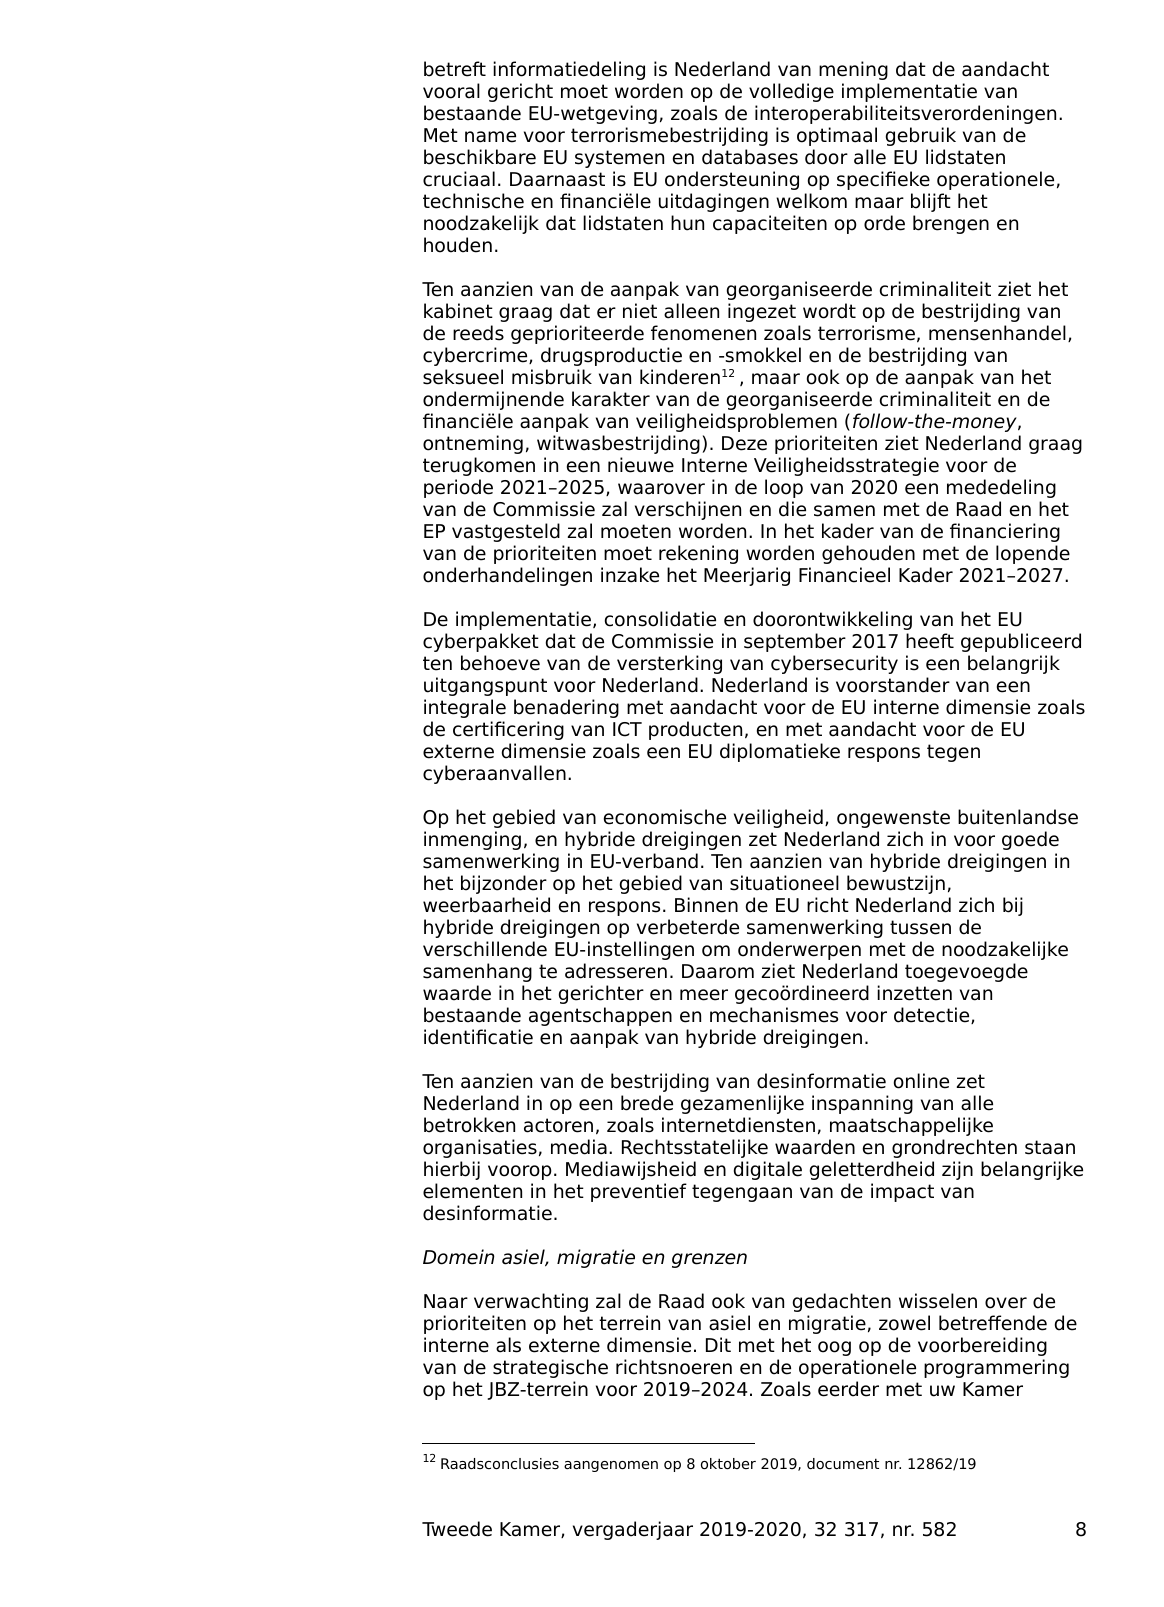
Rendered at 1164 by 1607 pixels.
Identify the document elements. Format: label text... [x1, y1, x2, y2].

text De implementatie, consolidatie en doorontwikkeling van het EU cyberpakket dat de Commissie in september 2017 heeft gepubliceerd ten behoeve van de versterking van cybersecurity is een belangrijk uitgangspunt voor Nederland. Nederland is voorstander van een integrale benadering met aandacht voor de EU interne dimensie zoals de certificering van ICT producten, en met aandacht voor de EU externe dimensie zoals een EU diplomatieke respons tegen cyberaanvallen. [422, 609, 1087, 785]
text Ten aanzien van de aanpak van georganiseerde criminaliteit ziet het kabinet graag dat er niet alleen ingezet wordt op de bestrijding van de reeds geprioriteerde fenomenen zoals terrorisme, mensenhandel, cybercrime, drugsproductie en -smokkel en de bestrijding van seksueel misbruik van kinderen, maar ook op de aanpak van het ondermijnende karakter van de georganiseerde criminaliteit en de financiële aanpak van veiligheidsproblemen (follow-the-money, ontneming, witwasbestrijding). Deze prioriteiten ziet Nederland graag terugkomen in een nieuwe Interne Veiligheidsstrategie voor de periode 2021–2025, waarover in de loop van 2020 een mededeling van de Commissie zal verschijnen en die samen met de Raad en het EP vastgesteld zal moeten worden. In het kader van de financiering van de prioriteiten moet rekening worden gehouden met de lopende onderhandelingen inzake het Meerjarig Financieel Kader 2021–2027. [422, 279, 1087, 587]
subtitle Domein asiel, migratie en grenzen [422, 1247, 1087, 1269]
text Ten aanzien van de bestrijding van desinformatie online zet Nederland in op een brede gezamenlijke inspanning van alle betrokken actoren, zoals internetdiensten, maatschappelijke organisaties, media. Rechtsstatelijke waarden en grondrechten staan hierbij voorop. Mediawijsheid en digitale geletterdheid zijn belangrijke elementen in het preventief tegengaan van de impact van desinformatie. [422, 1071, 1087, 1225]
text Raadsconclusies aangenomen op 8 oktober 2019, document nr. 12862/19 [422, 1452, 1087, 1474]
text betreft informatiedeling is Nederland van mening dat de aandacht vooral gericht moet worden op de volledige implementatie van bestaande EU-wetgeving, zoals de interoperabiliteitsverordeningen. Met name voor terrorismebestrijding is optimaal gebruik van de beschikbare EU systemen en databases door alle EU lidstaten cruciaal. Daarnaast is EU ondersteuning op specifieke operationele, technische en financiële uitdagingen welkom maar blijft het noodzakelijk dat lidstaten hun capaciteiten op orde brengen en houden. [422, 59, 1087, 257]
text Naar verwachting zal de Raad ook van gedachten wisselen over de prioriteiten op het terrein van asiel en migratie, zowel betreffende de interne als externe dimensie. Dit met het oog op de voorbereiding van de strategische richtsnoeren en de operationele programmering op het JBZ-terrein voor 2019–2024. Zoals eerder met uw Kamer [422, 1291, 1087, 1401]
text Op het gebied van economische veiligheid, ongewenste buitenlandse inmenging, en hybride dreigingen zet Nederland zich in voor goede samenwerking in EU-verband. Ten aanzien van hybride dreigingen in het bijzonder op het gebied van situationeel bewustzijn, weerbaarheid en respons. Binnen de EU richt Nederland zich bij hybride dreigingen op verbeterde samenwerking tussen de verschillende EU-instellingen om onderwerpen met de noodzakelijke samenhang te adresseren. Daarom ziet Nederland toegevoegde waarde in het gerichter en meer gecoördineerd inzetten van bestaande agentschappen en mechanismes voor detectie, identificatie en aanpak van hybride dreigingen. [422, 807, 1087, 1049]
